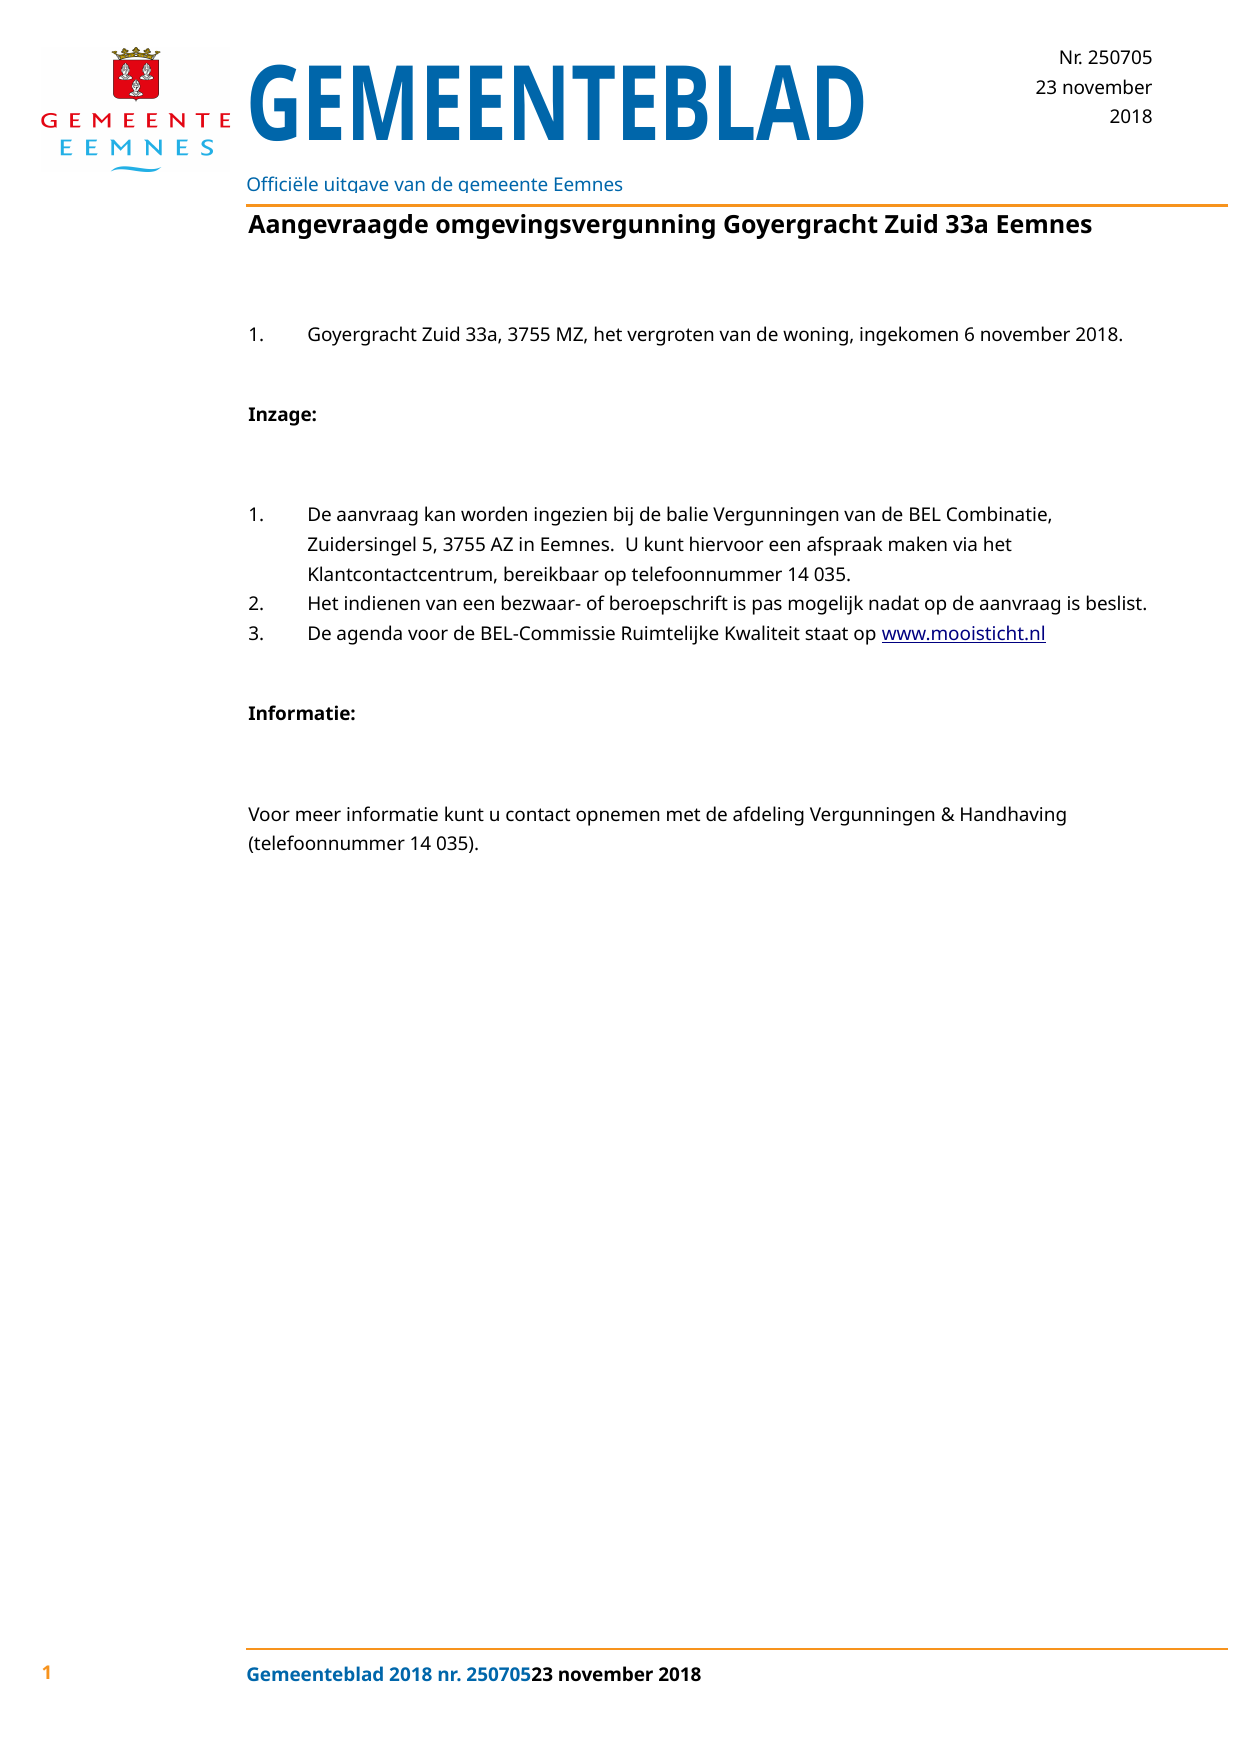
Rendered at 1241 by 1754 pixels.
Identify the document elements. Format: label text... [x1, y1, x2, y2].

list De aanvraag kan worden ingezien bij de balie Vergunningen van de BEL Combinatie, Zuidersingel 5, 3755 AZ in Eemnes. U kunt hiervoor een afspraak maken via het Klantcontactcentrum, bereikbaar op telefoonnummer 14 035. [248, 502, 1152, 586]
text Inzage: [248, 401, 1152, 426]
list Het indienen van een bezwaar- of beroepschrift is pas mogelijk nadat op de aanvraag is beslist. [248, 590, 1152, 616]
picture [41, 47, 231, 172]
list Goyergracht Zuid 33a, 3755 MZ, het vergroten van de woning, ingekomen 6 november 2018. [248, 321, 1152, 346]
list De agenda voor de BEL-Commissie Ruimtelijke Kwaliteit staat op www.mooisticht.nl [248, 620, 1152, 646]
text Aangevraagde omgevingsvergunning Goyergracht Zuid 33a Eemnes [248, 207, 1152, 241]
text Voor meer informatie kunt u contact opnemen met de afdeling Vergunningen & Handhaving (telefoonnummer 14 035). [248, 801, 1152, 856]
text Informatie: [248, 700, 1152, 726]
